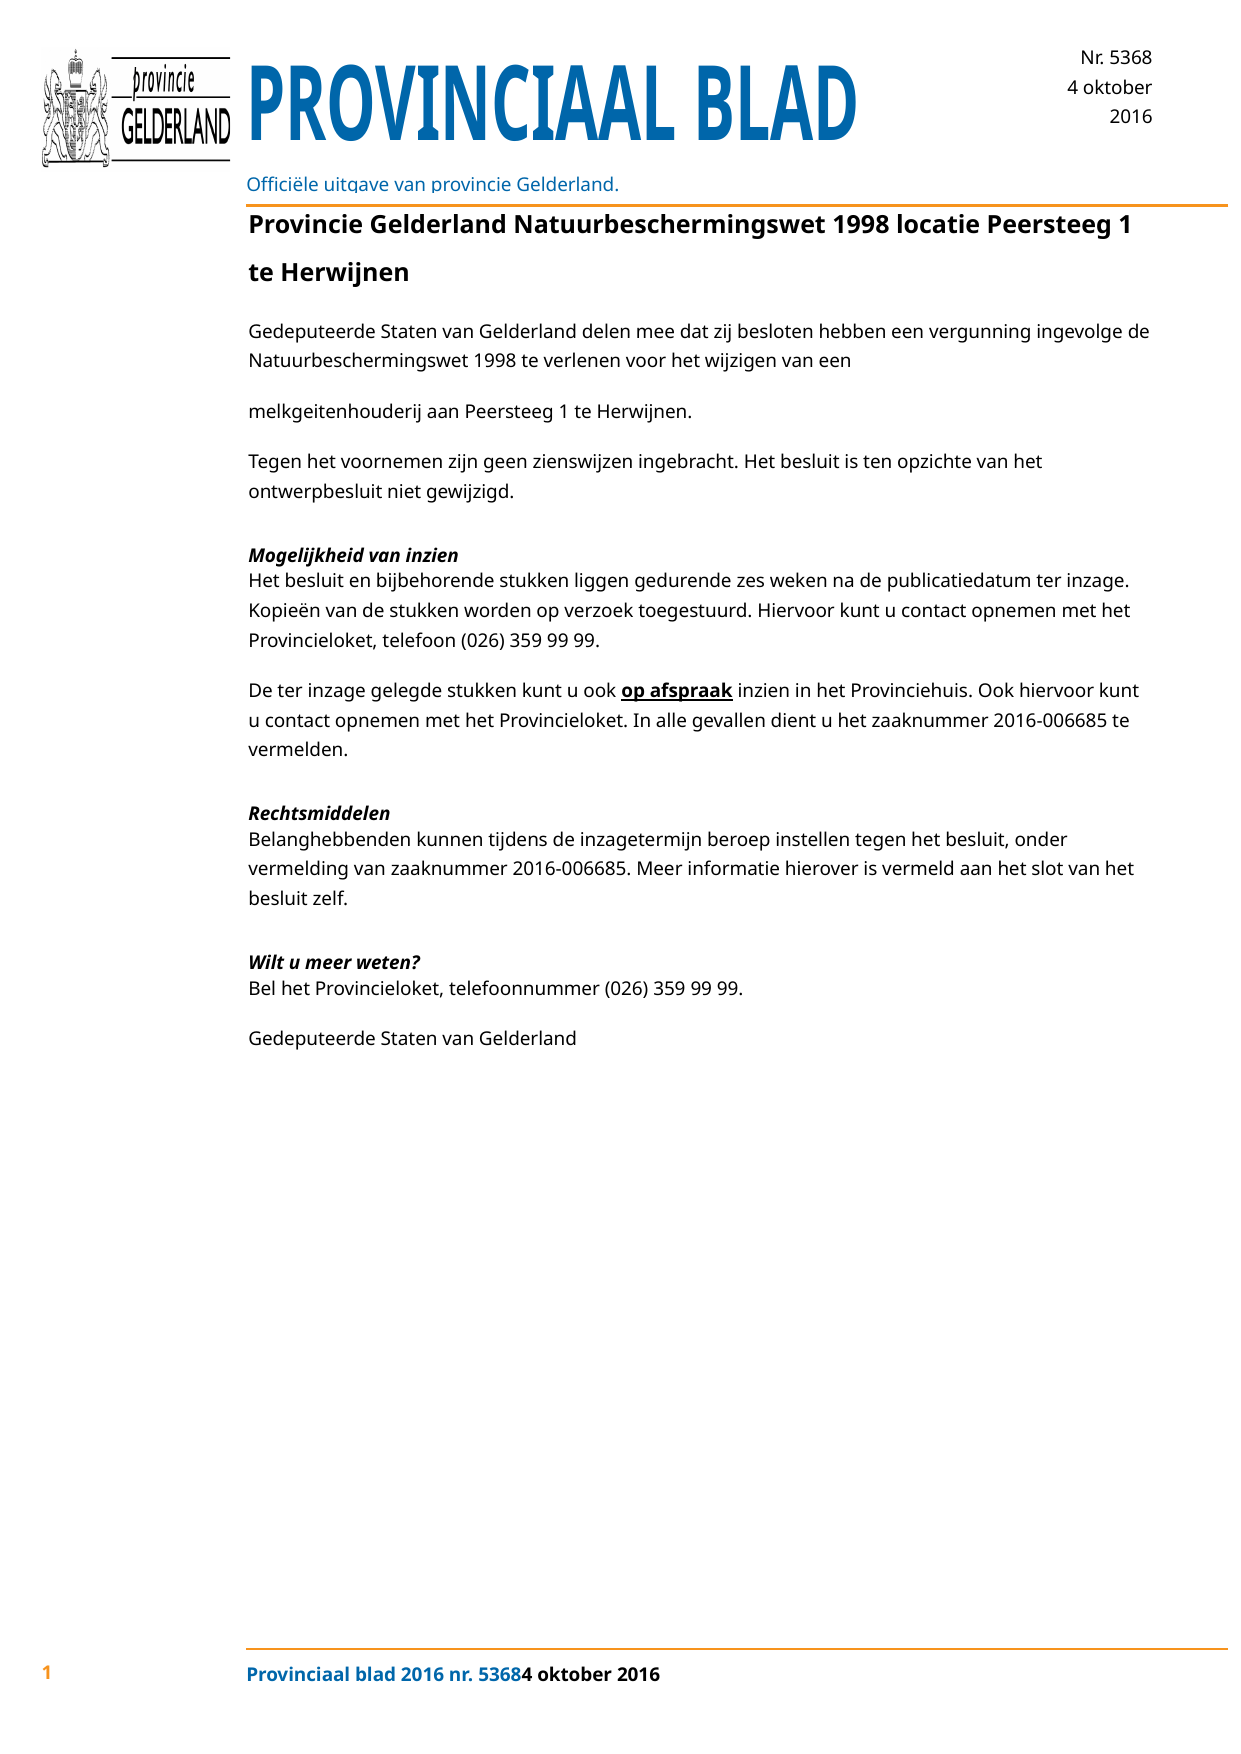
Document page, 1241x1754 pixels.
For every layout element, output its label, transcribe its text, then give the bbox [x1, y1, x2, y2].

text Gedeputeerde Staten van Gelderland [248, 1025, 1152, 1051]
text Tegen het voornemen zijn geen zienswijzen ingebracht. Het besluit is ten opzichte van het ontwerpbesluit niet gewijzigd. [248, 448, 1152, 504]
text Het besluit en bijbehorende stukken liggen gedurende zes weken na de publicatiedatum ter inzage. Kopieën van de stukken worden op verzoek toegestuurd. Hiervoor kunt u contact opnemen met het Provincieloket, telefoon (026) 359 99 99. [248, 568, 1152, 652]
text Bel het Provincieloket, telefoonnummer (026) 359 99 99. [248, 975, 1152, 1001]
text De ter inzage gelegde stukken kunt u ook op afspraak inzien in het Provinciehuis. Ook hiervoor kunt u contact opnemen met het Provincieloket. In alle gevallen dient u het zaaknummer 2016-006685 te vermelden. [248, 677, 1152, 762]
picture [41, 47, 231, 172]
text Belanghebbenden kunnen tijdens de inzagetermijn beroep instellen tegen het besluit, onder vermelding van zaaknummer 2016-006685. Meer informatie hierover is vermeld aan het slot van het besluit zelf. [248, 826, 1152, 911]
text Provincie Gelderland Natuurbeschermingswet 1998 locatie Peersteeg 1 te Herwijnen [248, 207, 1152, 288]
text Mogelijkheid van inzien [248, 542, 1152, 568]
text Wilt u meer weten? [248, 949, 1152, 975]
text Rechtsmiddelen [248, 800, 1152, 826]
text melkgeitenhouderij aan Peersteeg 1 te Herwijnen. [248, 398, 1152, 424]
text Gedeputeerde Staten van Gelderland delen mee dat zij besloten hebben een vergunning ingevolge de Natuurbeschermingswet 1998 te verlenen voor het wijzigen van een [248, 318, 1152, 373]
